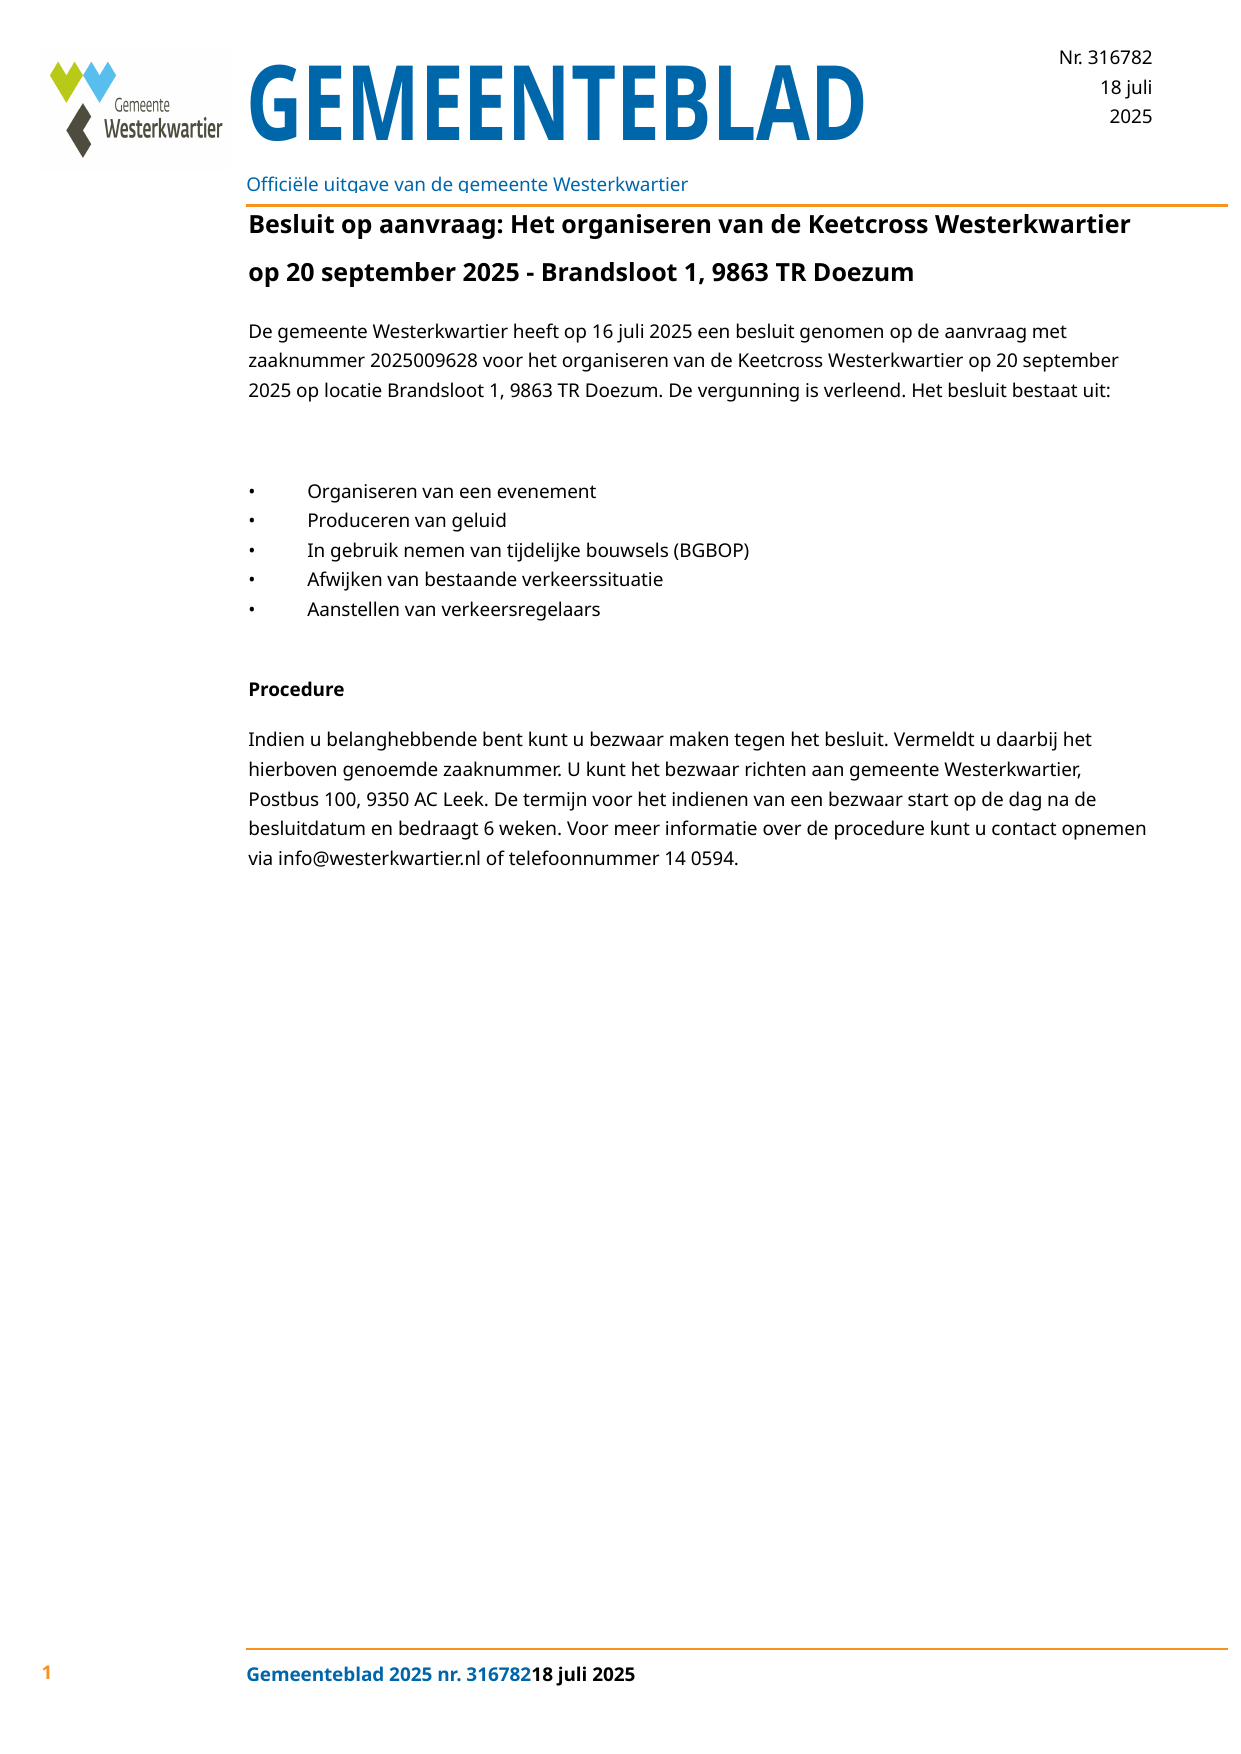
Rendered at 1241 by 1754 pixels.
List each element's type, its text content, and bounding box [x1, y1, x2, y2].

list Aanstellen van verkeersregelaars [248, 596, 1152, 622]
list Produceren van geluid [248, 507, 1152, 533]
text Indien u belanghebbende bent kunt u bezwaar maken tegen het besluit. Vermeldt u daarbij het hierboven genoemde zaaknummer. U kunt het bezwaar richten aan gemeente Westerkwartier, Postbus 100, 9350 AC Leek. De termijn voor het indienen van een bezwaar start op de dag na de besluitdatum en bedraagt 6 weken. Voor meer informatie over de procedure kunt u contact opnemen via info@westerkwartier.nl of telefoonnummer 14 0594. [248, 727, 1152, 871]
text De gemeente Westerkwartier heeft op 16 juli 2025 een besluit genomen op de aanvraag met zaaknummer 2025009628 voor het organiseren van de Keetcross Westerkwartier op 20 september 2025 op locatie Brandsloot 1, 9863 TR Doezum. De vergunning is verleend. Het besluit bestaat uit: [248, 318, 1152, 403]
picture [41, 47, 231, 172]
list In gebruik nemen van tijdelijke bouwsels (BGBOP) [248, 537, 1152, 563]
text Besluit op aanvraag: Het organiseren van de Keetcross Westerkwartier op 20 september 2025 - Brandsloot 1, 9863 TR Doezum [248, 207, 1152, 288]
text Procedure [248, 676, 1152, 702]
list Organiseren van een evenement [248, 478, 1152, 504]
list Afwijken van bestaande verkeerssituatie [248, 567, 1152, 592]
